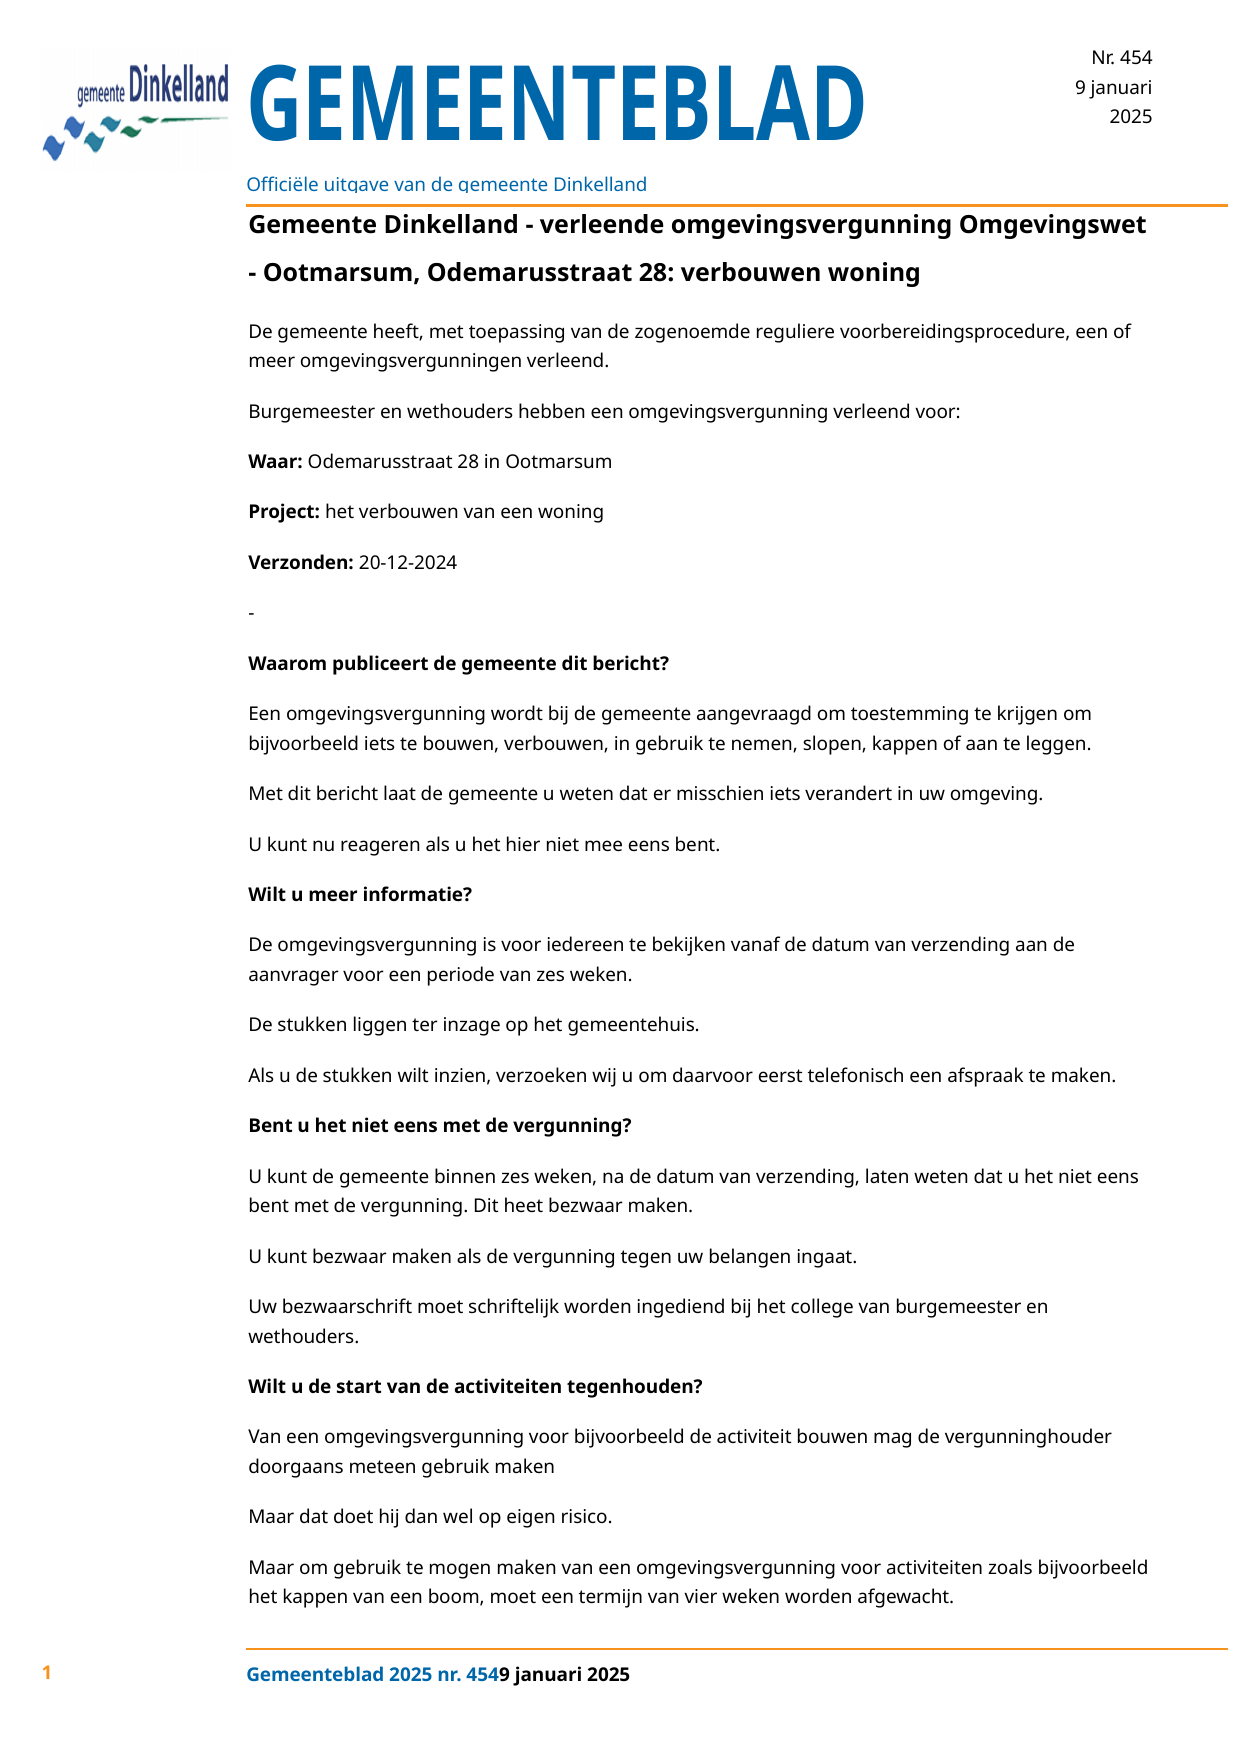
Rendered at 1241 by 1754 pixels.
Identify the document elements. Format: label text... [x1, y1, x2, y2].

text U kunt bezwaar maken als de vergunning tegen uw belangen ingaat. [248, 1243, 1152, 1269]
text Als u de stukken wilt inzien, verzoeken wij u om daarvoor eerst telefonisch een afspraak te maken. [248, 1062, 1152, 1088]
text Verzonden: 20-12-2024 [248, 549, 1152, 575]
text Van een omgevingsvergunning voor bijvoorbeeld de activiteit bouwen mag de vergunninghouder doorgaans meteen gebruik maken [248, 1424, 1152, 1479]
text Gemeente Dinkelland - verleende omgevingsvergunning Omgevingswet - Ootmarsum, Odemarusstraat 28: verbouwen woning [248, 207, 1152, 288]
picture [41, 47, 231, 172]
text Uw bezwaarschrift moet schriftelijk worden ingediend bij het college van burgemeester en wethouders. [248, 1293, 1152, 1349]
text Maar dat doet hij dan wel op eigen risico. [248, 1504, 1152, 1529]
text - [248, 599, 1152, 625]
text Waarom publiceert de gemeente dit bericht? [248, 650, 1152, 676]
text Waar: Odemarusstraat 28 in Ootmarsum [248, 448, 1152, 474]
text De gemeente heeft, met toepassing van de zogenoemde reguliere voorbereidingsprocedure, een of meer omgevingsvergunningen verleend. [248, 318, 1152, 373]
text Wilt u de start van de activiteiten tegenhouden? [248, 1373, 1152, 1399]
text Een omgevingsvergunning wordt bij de gemeente aangevraagd om toestemming te krijgen om bijvoorbeeld iets te bouwen, verbouwen, in gebruik te nemen, slopen, kappen of aan te leggen. [248, 700, 1152, 756]
text Project: het verbouwen van een woning [248, 499, 1152, 524]
text Met dit bericht laat de gemeente u weten dat er misschien iets verandert in uw omgeving. [248, 780, 1152, 806]
text Maar om gebruik te mogen maken van een omgevingsvergunning voor activiteiten zoals bijvoorbeeld het kappen van een boom, moet een termijn van vier weken worden afgewacht. [248, 1554, 1152, 1609]
text U kunt de gemeente binnen zes weken, na de datum van verzending, laten weten dat u het niet eens bent met de vergunning. Dit heet bezwaar maken. [248, 1163, 1152, 1218]
text Burgemeester en wethouders hebben een omgevingsvergunning verleend voor: [248, 398, 1152, 424]
text Bent u het niet eens met de vergunning? [248, 1112, 1152, 1138]
text De omgevingsvergunning is voor iedereen te bekijken vanaf de datum van verzending aan de aanvrager voor een periode van zes weken. [248, 932, 1152, 987]
text Wilt u meer informatie? [248, 881, 1152, 907]
text U kunt nu reageren als u het hier niet mee eens bent. [248, 831, 1152, 857]
text De stukken liggen ter inzage op het gemeentehuis. [248, 1012, 1152, 1037]
